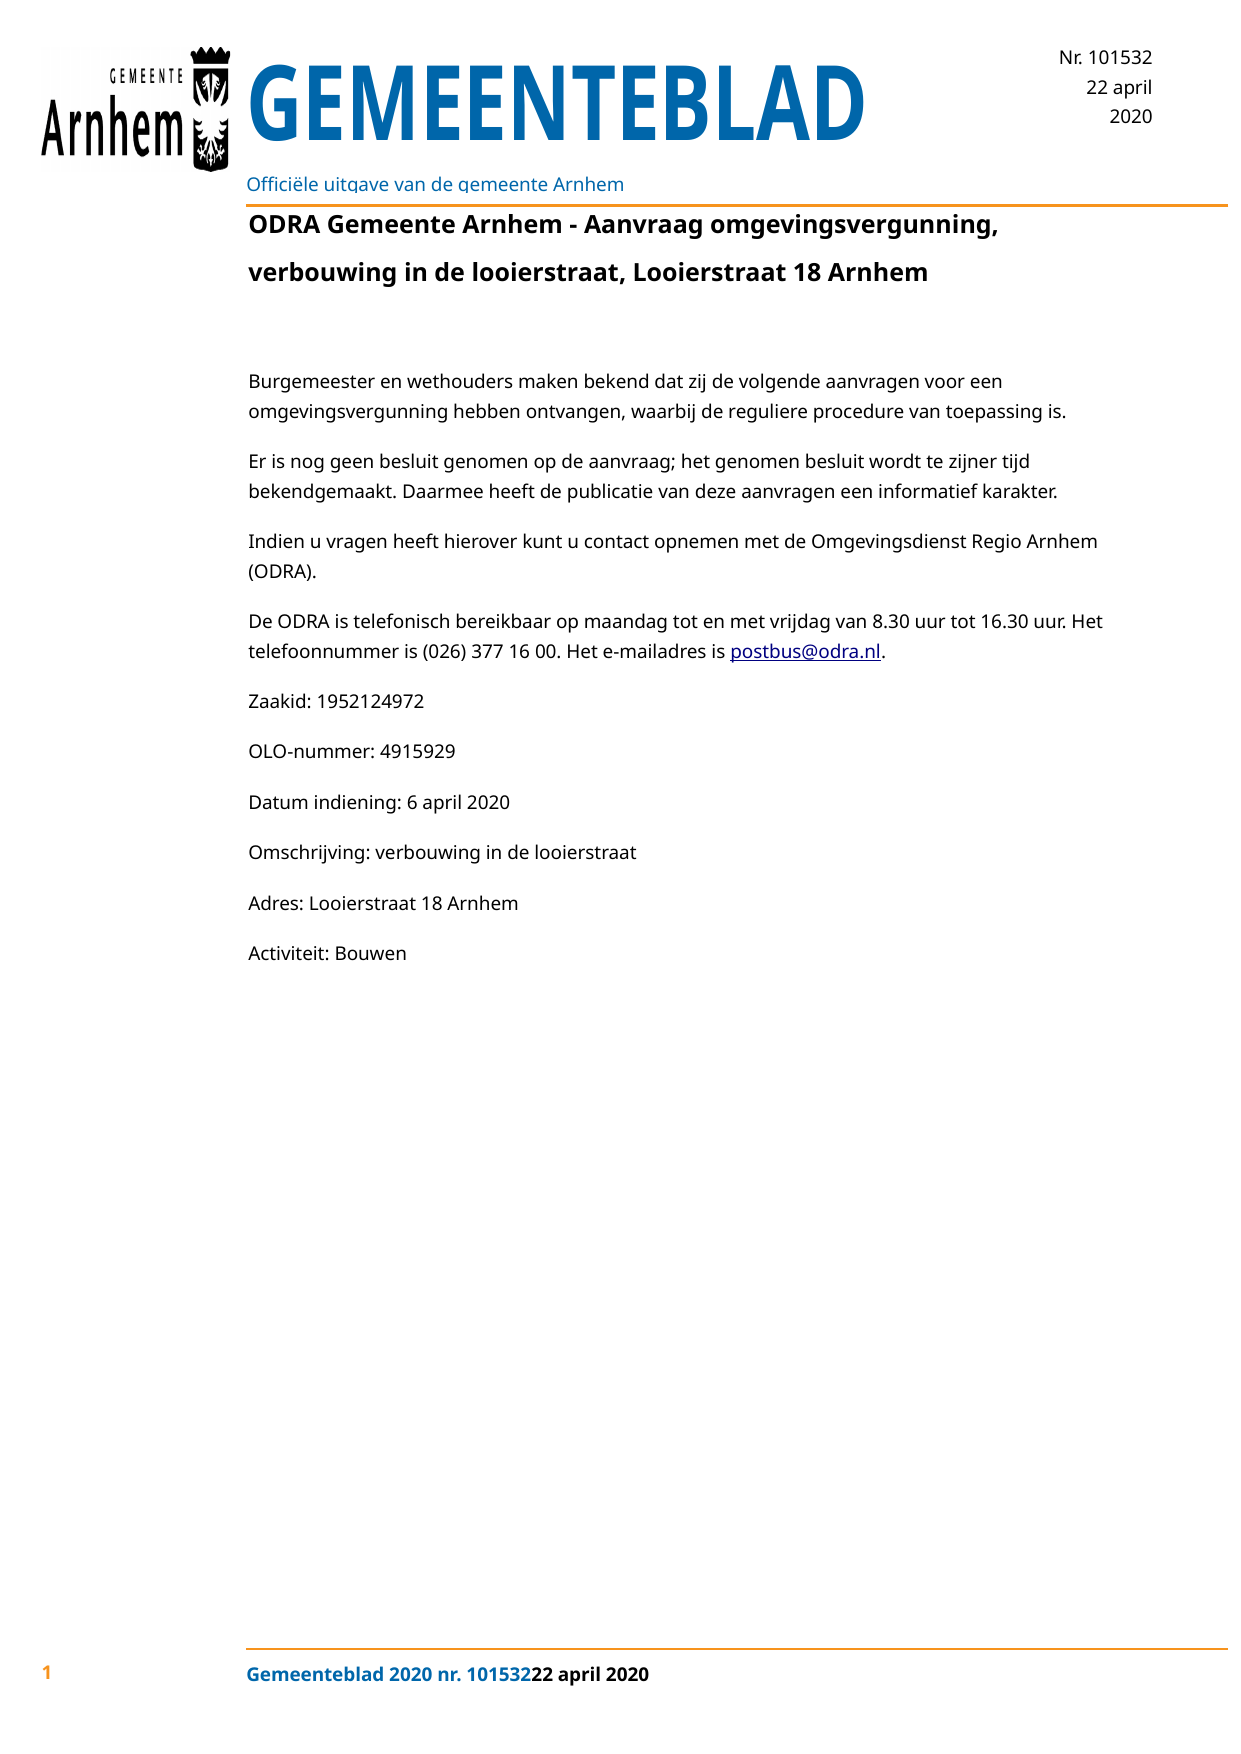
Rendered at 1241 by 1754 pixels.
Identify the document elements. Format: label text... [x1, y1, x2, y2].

text De ODRA is telefonisch bereikbaar op maandag tot en met vrijdag van 8.30 uur tot 16.30 uur. Het telefoonnummer is (026) 377 16 00. Het e-mailadres is postbus@odra.nl. [248, 608, 1152, 664]
text Zaakid: 1952124972 [248, 688, 1152, 714]
picture [41, 47, 231, 172]
text Indien u vragen heeft hierover kunt u contact opnemen met de Omgevingsdienst Regio Arnhem (ODRA). [248, 528, 1152, 584]
text OLO-nummer: 4915929 [248, 739, 1152, 764]
text ODRA Gemeente Arnhem - Aanvraag omgevingsvergunning, verbouwing in de looierstraat, Looierstraat 18 Arnhem [248, 207, 1152, 288]
text Omschrijving: verbouwing in de looierstraat [248, 839, 1152, 865]
text Adres: Looierstraat 18 Arnhem [248, 890, 1152, 916]
text Burgemeester en wethouders maken bekend dat zij de volgende aanvragen voor een omgevingsvergunning hebben ontvangen, waarbij de reguliere procedure van toepassing is. [248, 368, 1152, 424]
text Er is nog geen besluit genomen op de aanvraag; het genomen besluit wordt te zijner tijd bekendgemaakt. Daarmee heeft de publicatie van deze aanvragen een informatief karakter. [248, 448, 1152, 504]
text Datum indiening: 6 april 2020 [248, 789, 1152, 815]
text Activiteit: Bouwen [248, 940, 1152, 966]
